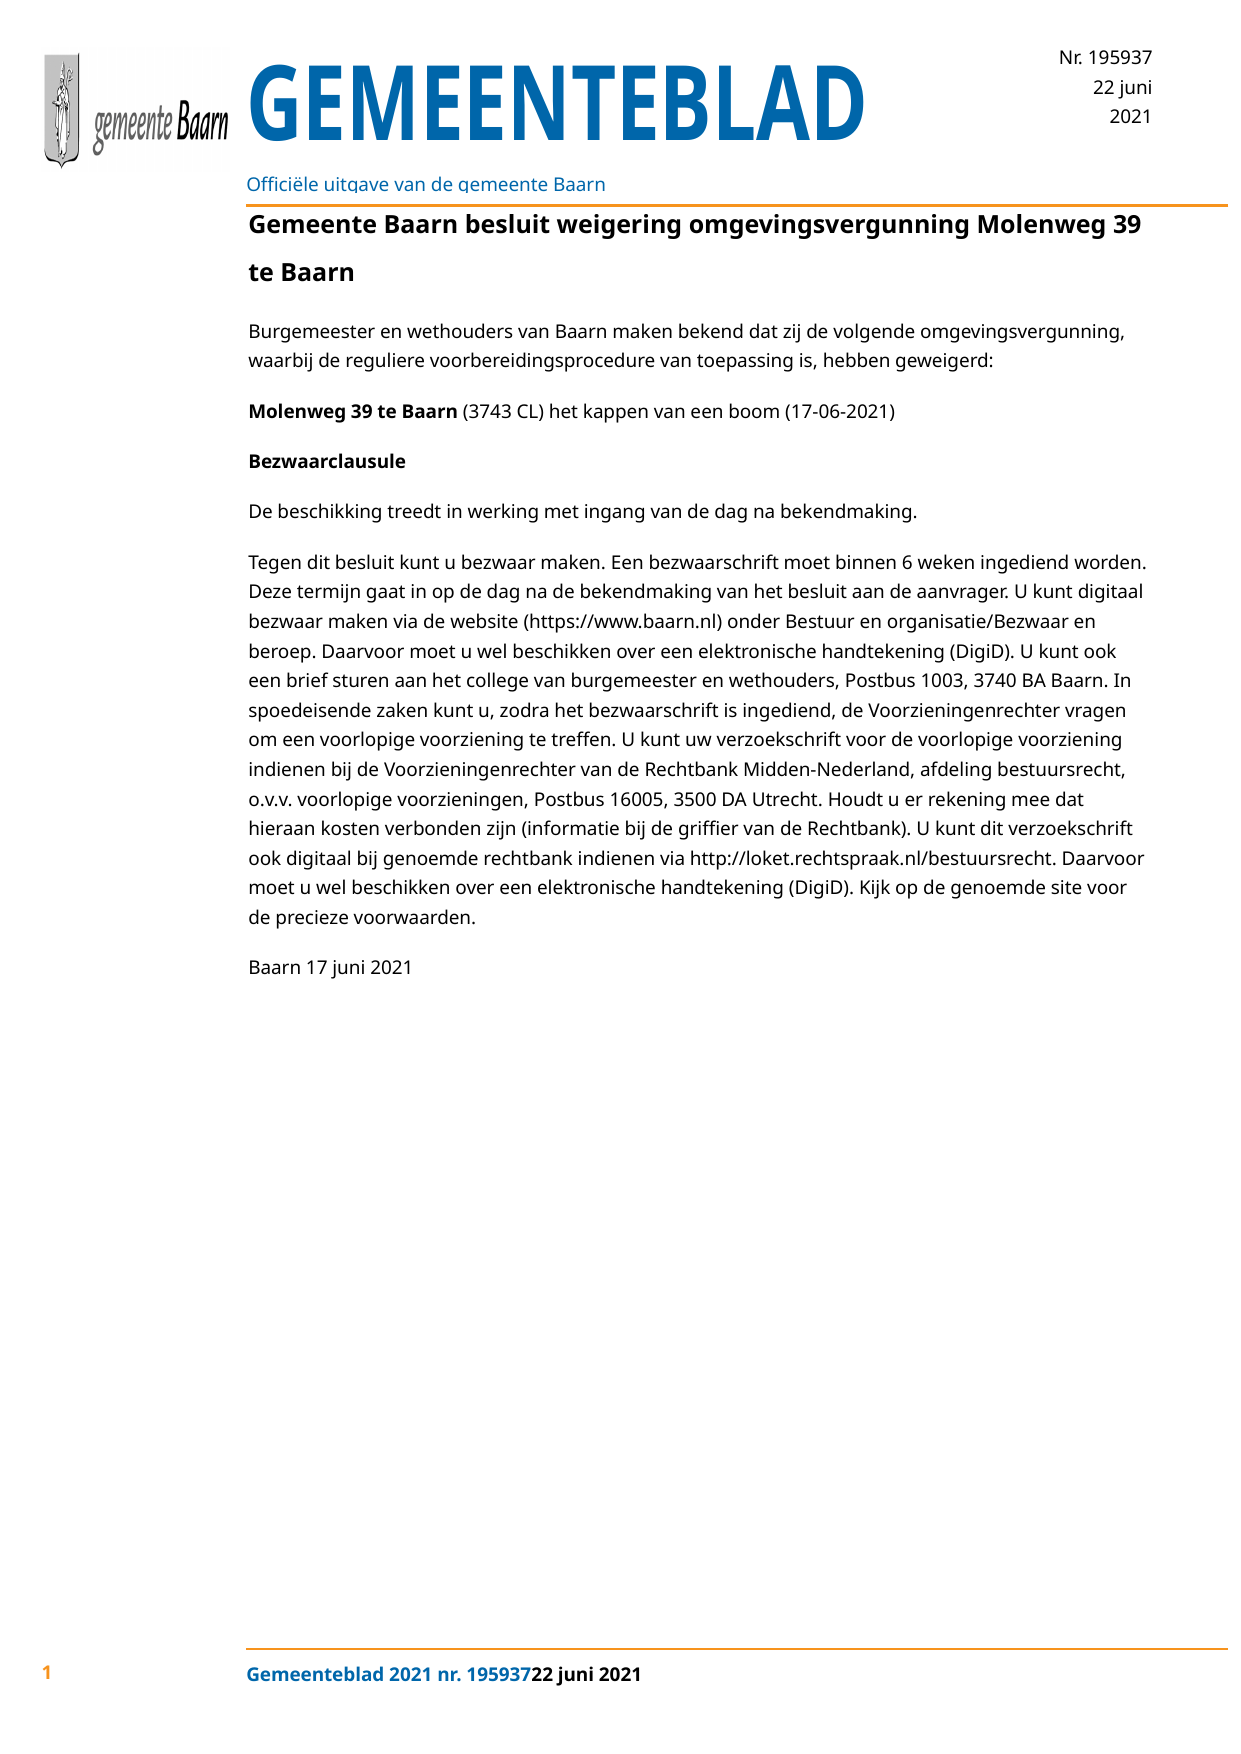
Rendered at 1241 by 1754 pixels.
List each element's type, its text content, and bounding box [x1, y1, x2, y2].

text De beschikking treedt in werking met ingang van de dag na bekendmaking. [248, 499, 1152, 524]
text Bezwaarclausule [248, 448, 1152, 474]
text Burgemeester en wethouders van Baarn maken bekend dat zij de volgende omgevingsvergunning, waarbij de reguliere voorbereidingsprocedure van toepassing is, hebben geweigerd: [248, 318, 1152, 373]
text Gemeente Baarn besluit weigering omgevingsvergunning Molenweg 39 te Baarn [248, 207, 1152, 288]
text Molenweg 39 te Baarn (3743 CL) het kappen van een boom (17-06-2021) [248, 398, 1152, 424]
picture [41, 47, 231, 172]
text Baarn 17 juni 2021 [248, 954, 1152, 980]
text Tegen dit besluit kunt u bezwaar maken. Een bezwaarschrift moet binnen 6 weken ingediend worden. Deze termijn gaat in op de dag na de bekendmaking van het besluit aan de aanvrager. U kunt digitaal bezwaar maken via de website (https://www.baarn.nl) onder Bestuur en organisatie/Bezwaar en beroep. Daarvoor moet u wel beschikken over een elektronische handtekening (DigiD). U kunt ook een brief sturen aan het college van burgemeester en wethouders, Postbus 1003, 3740 BA Baarn. In spoedeisende zaken kunt u, zodra het bezwaarschrift is ingediend, de Voorzieningenrechter vragen om een voorlopige voorziening te treffen. U kunt uw verzoekschrift voor de voorlopige voorziening indienen bij de Voorzieningenrechter van de Rechtbank Midden-Nederland, afdeling bestuursrecht, o.v.v. voorlopige voorzieningen, Postbus 16005, 3500 DA Utrecht. Houdt u er rekening mee dat hieraan kosten verbonden zijn (informatie bij de griffier van de Rechtbank). U kunt dit verzoekschrift ook digitaal bij genoemde rechtbank indienen via http://loket.rechtspraak.nl/bestuursrecht. Daarvoor moet u wel beschikken over een elektronische handtekening (DigiD). Kijk op de genoemde site voor de precieze voorwaarden. [248, 549, 1152, 930]
